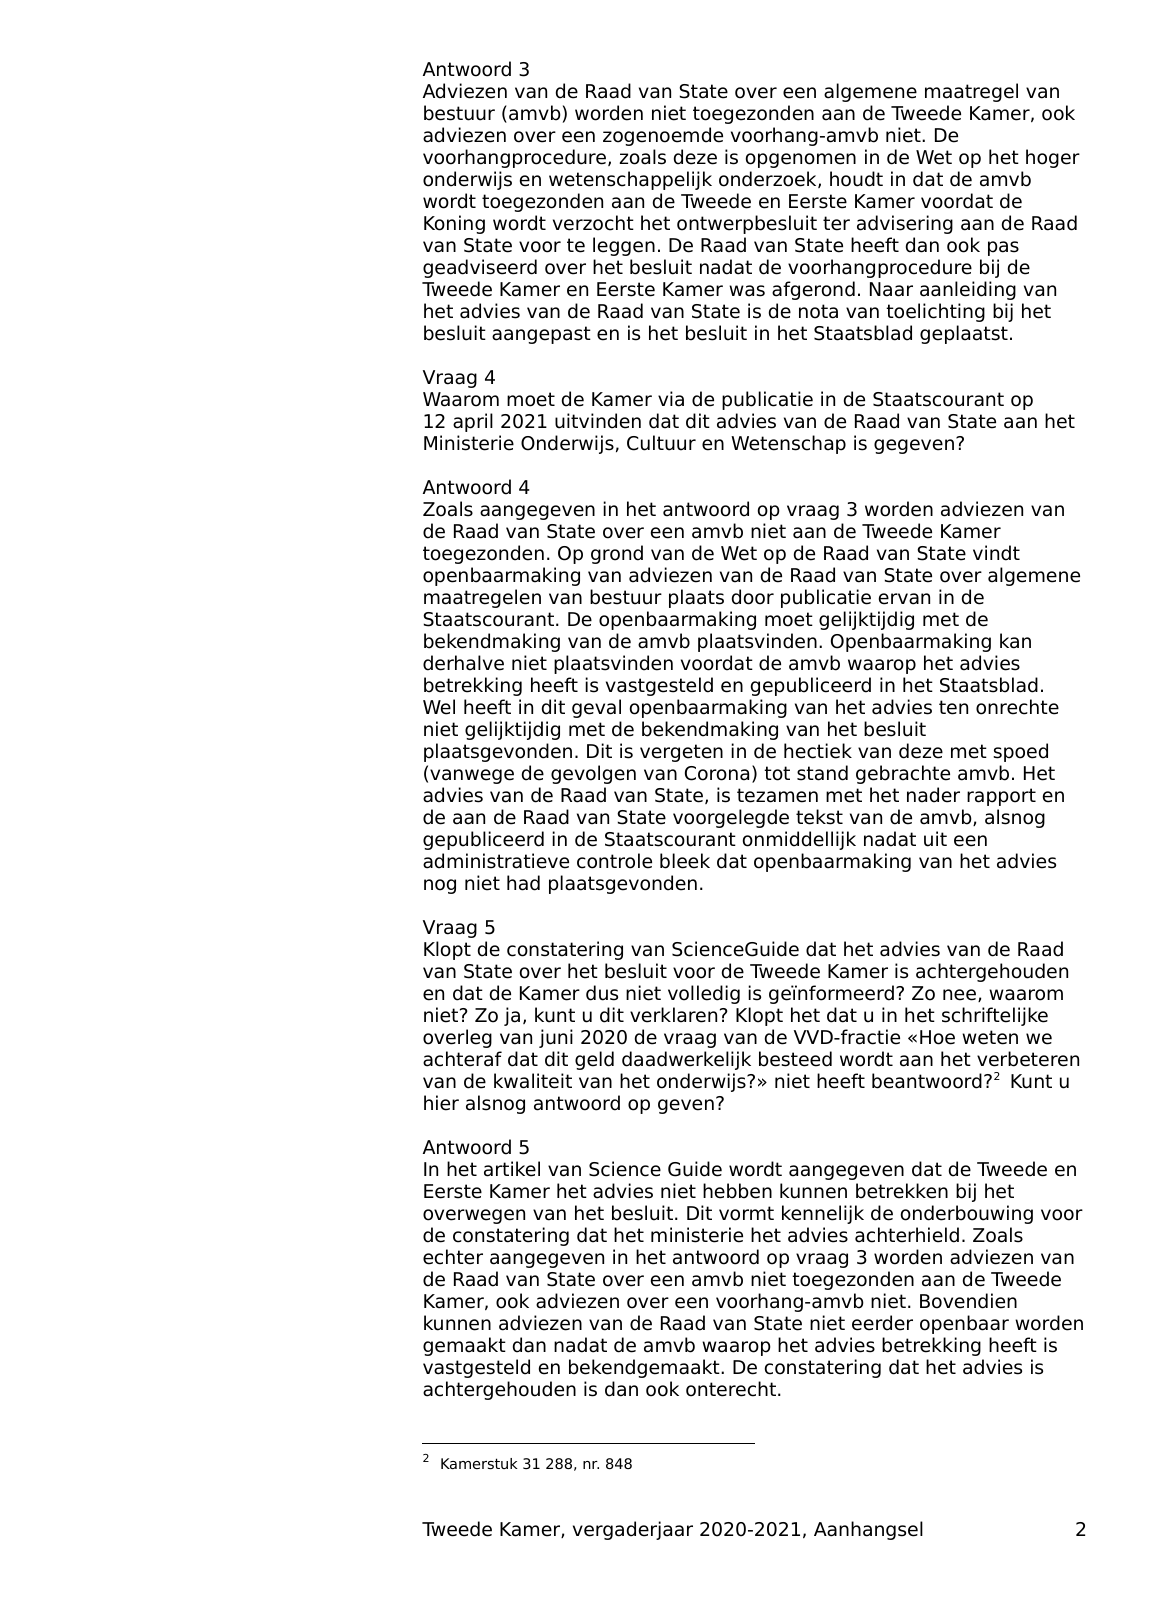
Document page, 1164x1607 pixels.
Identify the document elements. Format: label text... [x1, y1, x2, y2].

text Zoals aangegeven in het antwoord op vraag 3 worden adviezen van de Raad van State over een amvb niet aan de Tweede Kamer toegezonden. Op grond van de Wet op de Raad van State vindt openbaarmaking van adviezen van de Raad van State over algemene maatregelen van bestuur plaats door publicatie ervan in de Staatscourant. De openbaarmaking moet gelijktijdig met de bekendmaking van de amvb plaatsvinden. Openbaarmaking kan derhalve niet plaatsvinden voordat de amvb waarop het advies betrekking heeft is vastgesteld en gepubliceerd in het Staatsblad. [422, 499, 1087, 697]
text Waarom moet de Kamer via de publicatie in de Staatscourant op 12 april 2021 uitvinden dat dit advies van de Raad van State aan het Ministerie Onderwijs, Cultuur en Wetenschap is gegeven? [422, 389, 1087, 455]
text Vraag 5 [422, 917, 1087, 939]
text Antwoord 4 [422, 477, 1087, 499]
text Antwoord 3 [422, 59, 1087, 81]
text Klopt de constatering van ScienceGuide dat het advies van de Raad van State over het besluit voor de Tweede Kamer is achtergehouden en dat de Kamer dus niet volledig is geïnformeerd? Zo nee, waarom niet? Zo ja, kunt u dit verklaren? Klopt het dat u in het schriftelijke overleg van juni 2020 de vraag van de VVD-fractie «Hoe weten we achteraf dat dit geld daadwerkelijk besteed wordt aan het verbeteren van de kwaliteit van het onderwijs?» niet heeft beantwoord? Kunt u hier alsnog antwoord op geven? [422, 939, 1087, 1115]
text Antwoord 5 [422, 1137, 1087, 1159]
text In het artikel van Science Guide wordt aangegeven dat de Tweede en Eerste Kamer het advies niet hebben kunnen betrekken bij het overwegen van het besluit. Dit vormt kennelijk de onderbouwing voor de constatering dat het ministerie het advies achterhield. Zoals echter aangegeven in het antwoord op vraag 3 worden adviezen van de Raad van State over een amvb niet toegezonden aan de Tweede Kamer, ook adviezen over een voorhang-amvb niet. Bovendien kunnen adviezen van de Raad van State niet eerder openbaar worden gemaakt dan nadat de amvb waarop het advies betrekking heeft is vastgesteld en bekendgemaakt. De constatering dat het advies is achtergehouden is dan ook onterecht. [422, 1159, 1087, 1401]
text Vraag 4 [422, 367, 1087, 389]
text Adviezen van de Raad van State over een algemene maatregel van bestuur (amvb) worden niet toegezonden aan de Tweede Kamer, ook adviezen over een zogenoemde voorhang-amvb niet. De voorhangprocedure, zoals deze is opgenomen in de Wet op het hoger onderwijs en wetenschappelijk onderzoek, houdt in dat de amvb wordt toegezonden aan de Tweede en Eerste Kamer voordat de Koning wordt verzocht het ontwerpbesluit ter advisering aan de Raad van State voor te leggen. De Raad van State heeft dan ook pas geadviseerd over het besluit nadat de voorhangprocedure bij de Tweede Kamer en Eerste Kamer was afgerond. Naar aanleiding van het advies van de Raad van State is de nota van toelichting bij het besluit aangepast en is het besluit in het Staatsblad geplaatst. [422, 81, 1087, 345]
text Kamerstuk 31 288, nr. 848 [422, 1452, 1087, 1474]
text Wel heeft in dit geval openbaarmaking van het advies ten onrechte niet gelijktijdig met de bekendmaking van het besluit plaatsgevonden. Dit is vergeten in de hectiek van deze met spoed (vanwege de gevolgen van Corona) tot stand gebrachte amvb. Het advies van de Raad van State, is tezamen met het nader rapport en de aan de Raad van State voorgelegde tekst van de amvb, alsnog gepubliceerd in de Staatscourant onmiddellijk nadat uit een administratieve controle bleek dat openbaarmaking van het advies nog niet had plaatsgevonden. [422, 697, 1087, 895]
